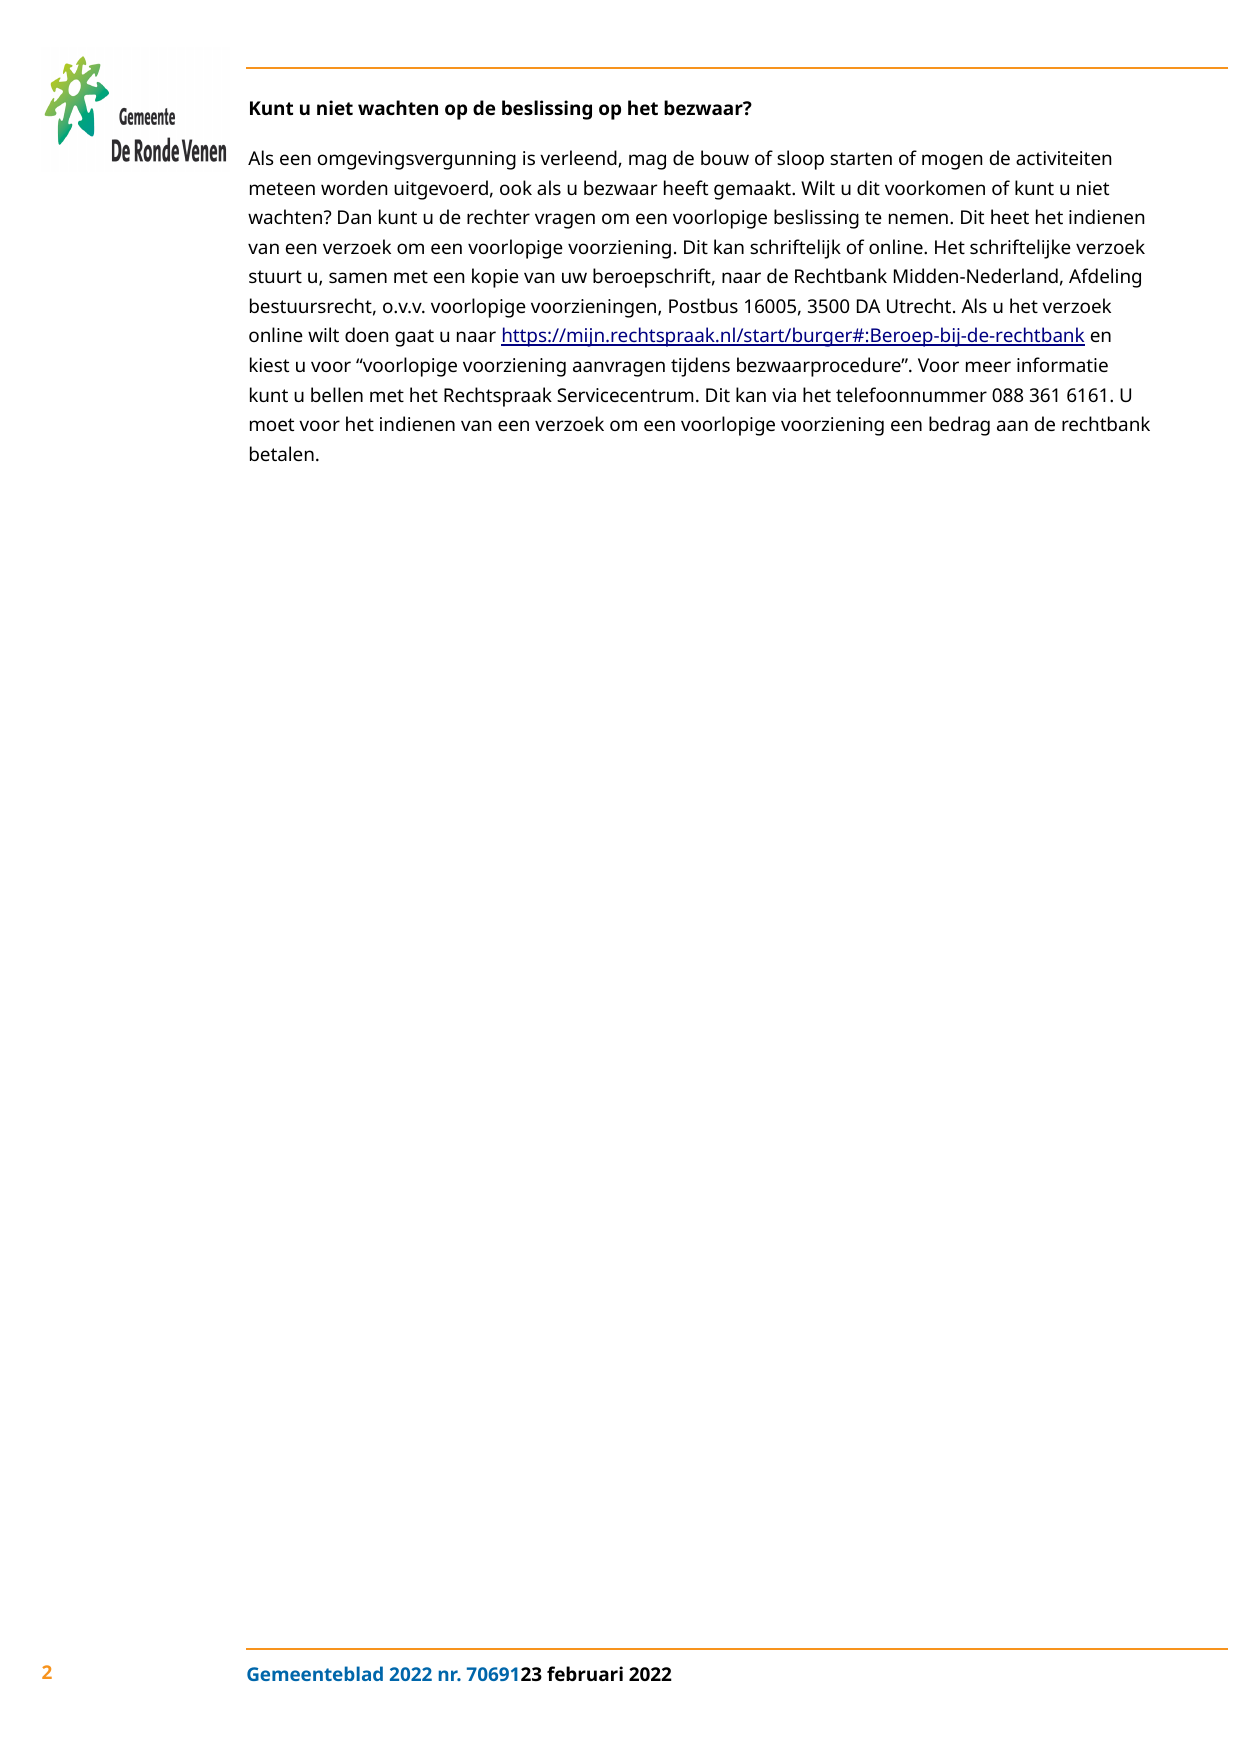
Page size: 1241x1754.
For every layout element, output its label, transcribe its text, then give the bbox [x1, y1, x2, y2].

text Als een omgevingsvergunning is verleend, mag de bouw of sloop starten of mogen de activiteiten meteen worden uitgevoerd, ook als u bezwaar heeft gemaakt. Wilt u dit voorkomen of kunt u niet wachten? Dan kunt u de rechter vragen om een voorlopige beslissing te nemen. Dit heet het indienen van een verzoek om een voorlopige voorziening. Dit kan schriftelijk of online. Het schriftelijke verzoek stuurt u, samen met een kopie van uw beroepschrift, naar de Rechtbank Midden-Nederland, Afdeling bestuursrecht, o.v.v. voorlopige voorzieningen, Postbus 16005, 3500 DA Utrecht. Als u het verzoek online wilt doen gaat u naar https://mijn.rechtspraak.nl/start/burger#:Beroep-bij-de-rechtbank en kiest u voor “voorlopige voorziening aanvragen tijdens bezwaarprocedure”. Voor meer informatie kunt u bellen met het Rechtspraak Servicecentrum. Dit kan via het telefoonnummer 088 361 6161. U moet voor het indienen van een verzoek om een voorlopige voorziening een bedrag aan de rechtbank betalen. [248, 145, 1152, 467]
picture [41, 47, 231, 172]
text Kunt u niet wachten op de beslissing op het bezwaar? [248, 95, 1152, 121]
